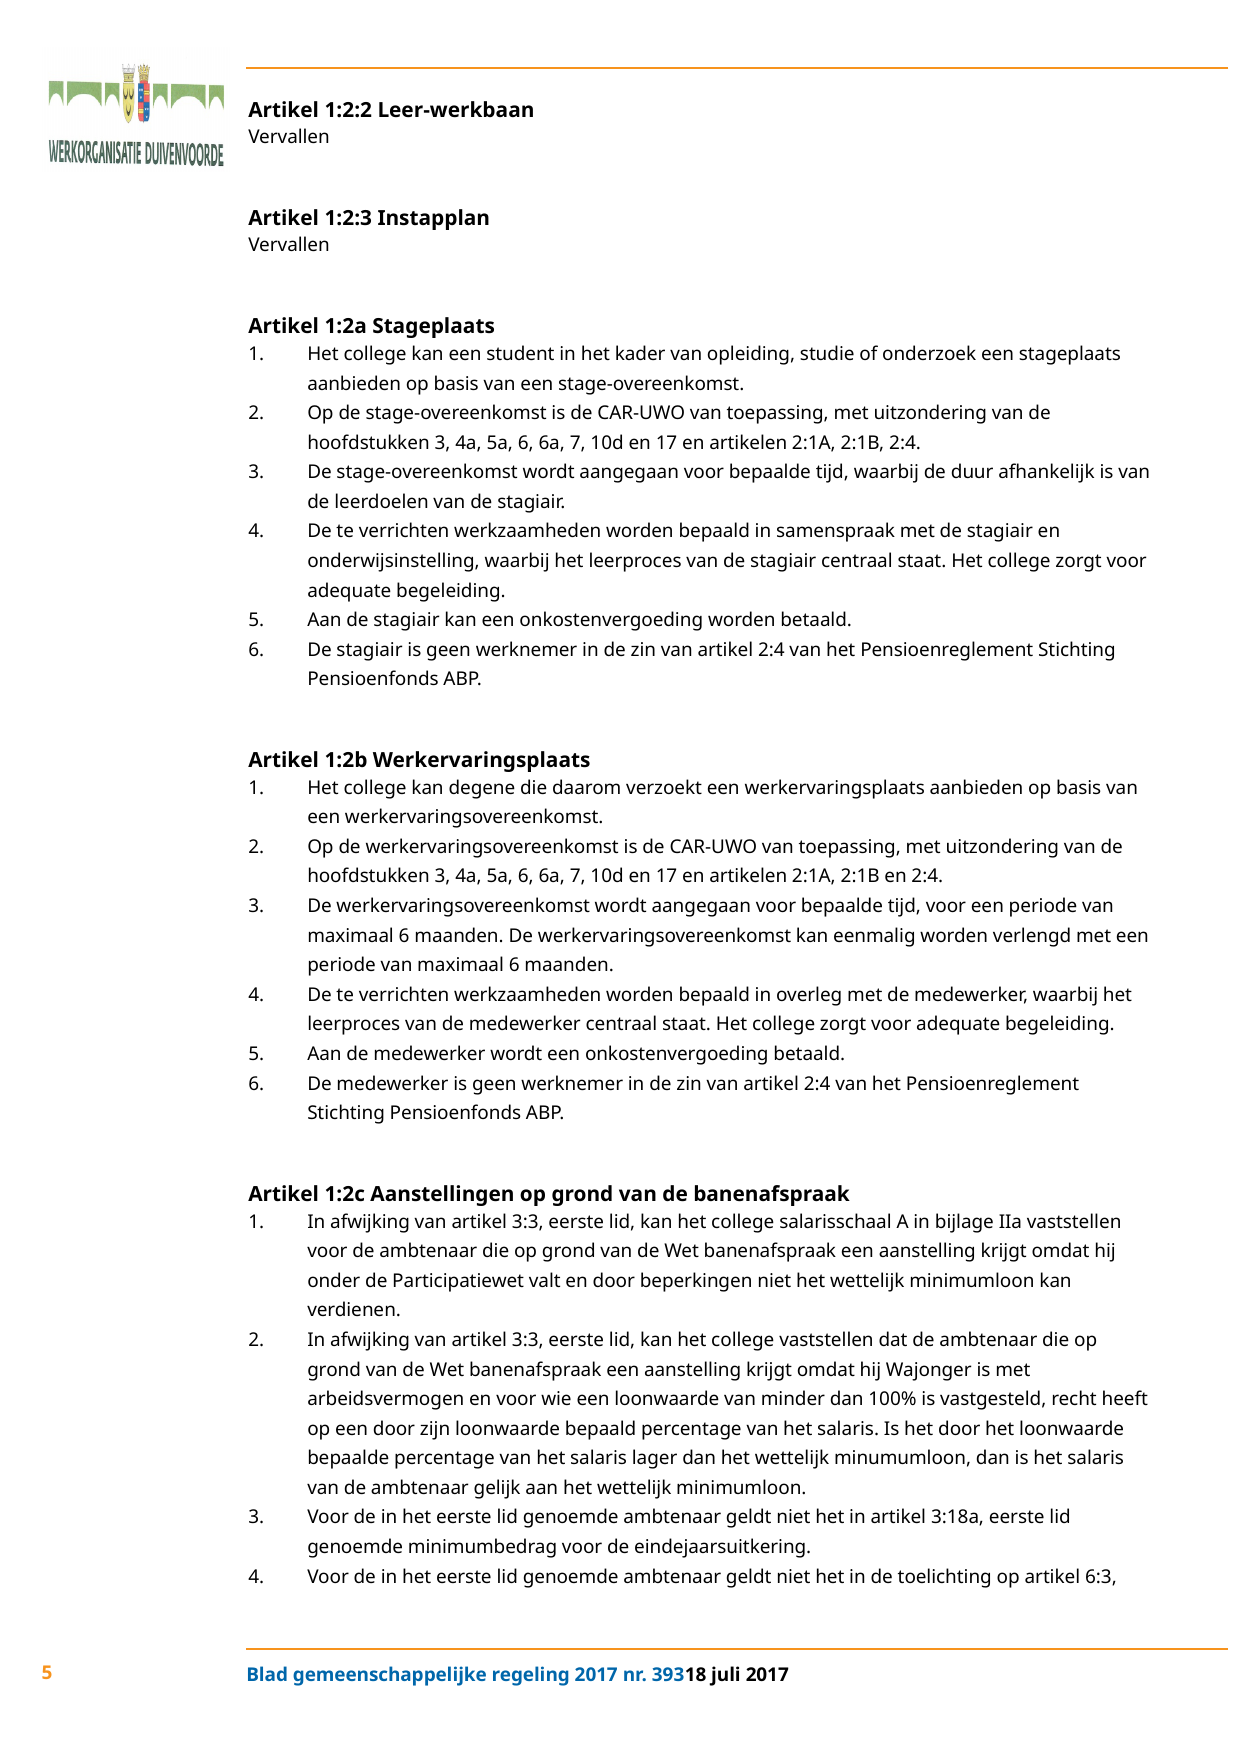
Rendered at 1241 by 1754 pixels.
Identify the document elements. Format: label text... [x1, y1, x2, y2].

text Vervallen [248, 123, 1152, 149]
text Artikel 1:2:2 Leer-werkbaan [248, 95, 1152, 123]
picture [41, 47, 231, 172]
list Op de werkervaringsovereenkomst is de CAR-UWO van toepassing, met uitzondering van de hoofdstukken 3, 4a, 5a, 6, 6a, 7, 10d en 17 en artikelen 2:1A, 2:1B en 2:4. [248, 833, 1152, 888]
list De medewerker is geen werknemer in de zin van artikel 2:4 van het Pensioenreglement Stichting Pensioenfonds ABP. [248, 1070, 1152, 1125]
list De stagiair is geen werknemer in de zin van artikel 2:4 van het Pensioenreglement Stichting Pensioenfonds ABP. [248, 636, 1152, 691]
text Artikel 1:2c Aanstellingen op grond van de banenafspraak [248, 1179, 1152, 1208]
list Aan de medewerker wordt een onkostenvergoeding betaald. [248, 1040, 1152, 1066]
text Artikel 1:2a Stageplaats [248, 312, 1152, 340]
list De stage-overeenkomst wordt aangegaan voor bepaalde tijd, waarbij de duur afhankelijk is van de leerdoelen van de stagiair. [248, 458, 1152, 514]
list De te verrichten werkzaamheden worden bepaald in overleg met de medewerker, waarbij het leerproces van de medewerker centraal staat. Het college zorgt voor adequate begeleiding. [248, 981, 1152, 1036]
list De werkervaringsovereenkomst wordt aangegaan voor bepaalde tijd, voor een periode van maximaal 6 maanden. De werkervaringsovereenkomst kan eenmalig worden verlengd met een periode van maximaal 6 maanden. [248, 892, 1152, 977]
list In afwijking van artikel 3:3, eerste lid, kan het college salarisschaal A in bijlage IIa vaststellen voor de ambtenaar die op grond van de Wet banenafspraak een aanstelling krijgt omdat hij onder de Participatiewet valt en door beperkingen niet het wettelijk minimumloon kan verdienen. [248, 1208, 1152, 1322]
list Op de stage-overeenkomst is de CAR-UWO van toepassing, met uitzondering van de hoofdstukken 3, 4a, 5a, 6, 6a, 7, 10d en 17 en artikelen 2:1A, 2:1B, 2:4. [248, 399, 1152, 454]
list In afwijking van artikel 3:3, eerste lid, kan het college vaststellen dat de ambtenaar die op grond van de Wet banenafspraak een aanstelling krijgt omdat hij Wajonger is met arbeidsvermogen en voor wie een loonwaarde van minder dan 100% is vastgesteld, recht heeft op een door zijn loonwaarde bepaald percentage van het salaris. Is het door het loonwaarde bepaalde percentage van het salaris lager dan het wettelijk minumumloon, dan is het salaris van de ambtenaar gelijk aan het wettelijk minimumloon. [248, 1326, 1152, 1500]
text Artikel 1:2b Werkervaringsplaats [248, 746, 1152, 774]
text Artikel 1:2:3 Instapplan [248, 203, 1152, 232]
text Vervallen [248, 232, 1152, 257]
list Voor de in het eerste lid genoemde ambtenaar geldt niet het in artikel 3:18a, eerste lid genoemde minimumbedrag voor de eindejaarsuitkering. [248, 1504, 1152, 1559]
list Het college kan een student in het kader van opleiding, studie of onderzoek een stageplaats aanbieden op basis van een stage-overeenkomst. [248, 340, 1152, 395]
list De te verrichten werkzaamheden worden bepaald in samenspraak met de stagiair en onderwijsinstelling, waarbij het leerproces van de stagiair centraal staat. Het college zorgt voor adequate begeleiding. [248, 518, 1152, 602]
list Aan de stagiair kan een onkostenvergoeding worden betaald. [248, 606, 1152, 632]
list Voor de in het eerste lid genoemde ambtenaar geldt niet het in de toelichting op artikel 6:3, [248, 1563, 1152, 1588]
list Het college kan degene die daarom verzoekt een werkervaringsplaats aanbieden op basis van een werkervaringsovereenkomst. [248, 774, 1152, 829]
